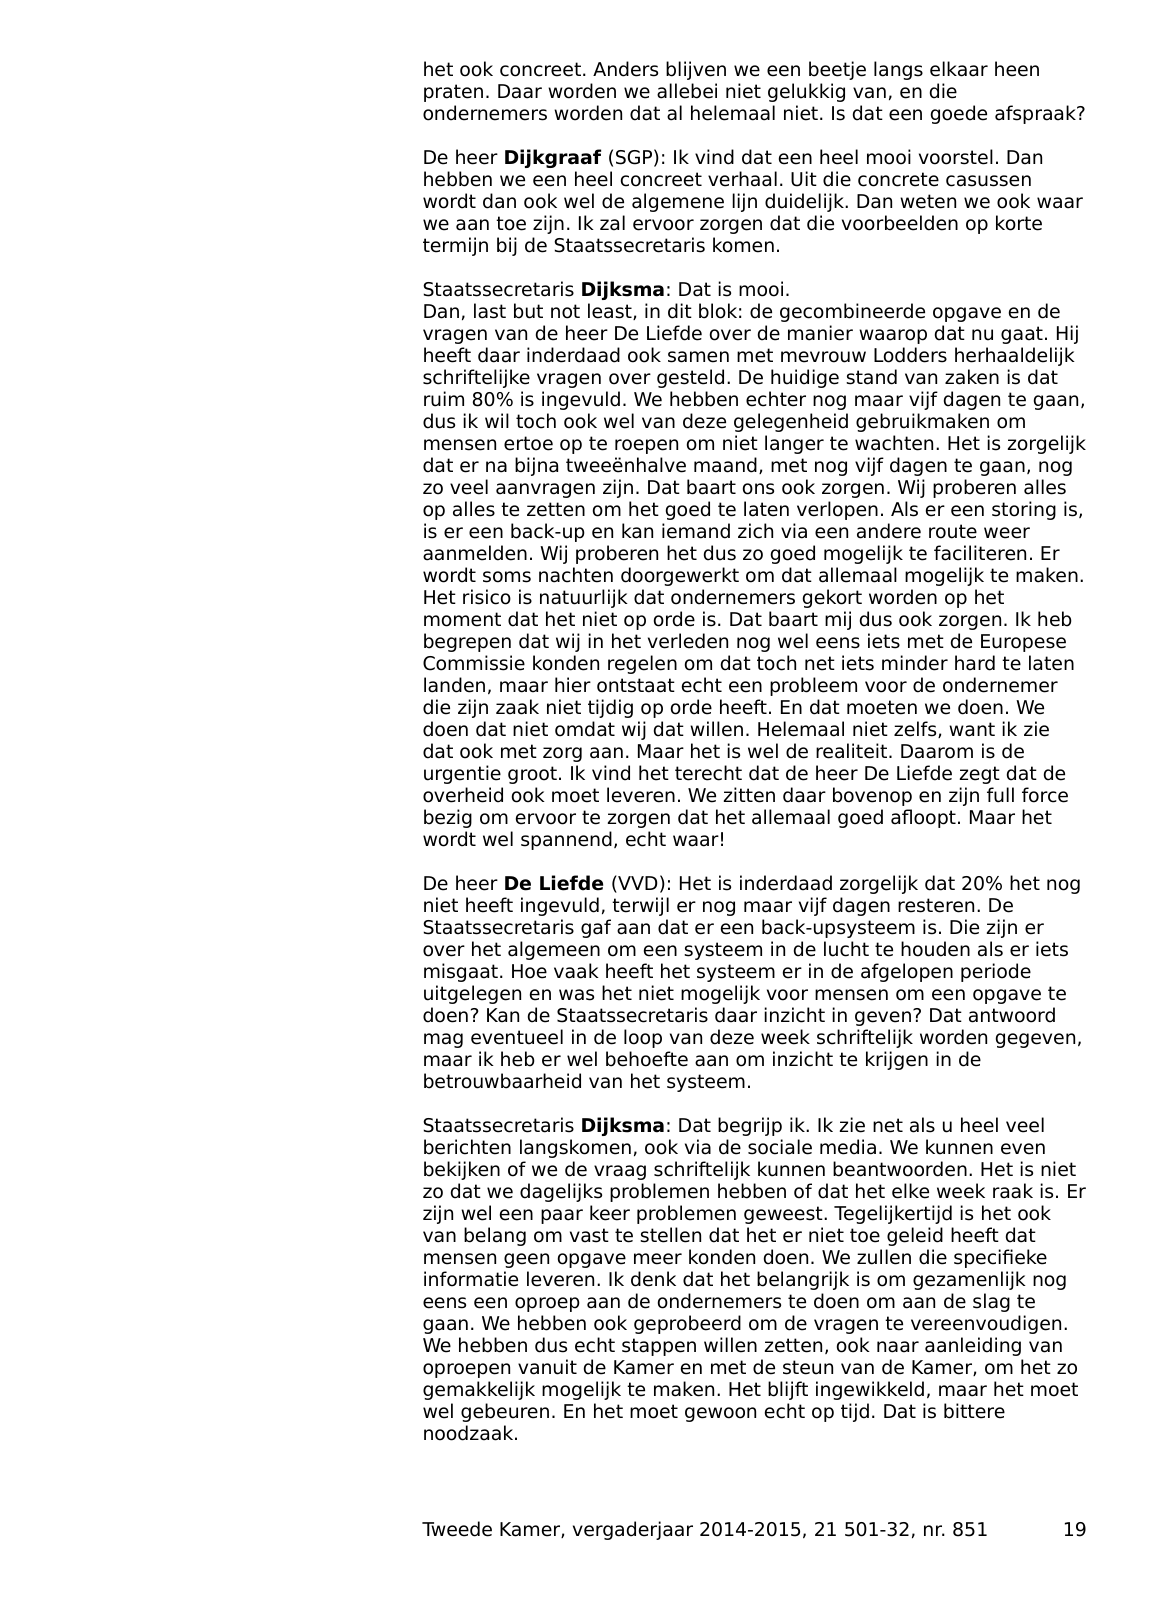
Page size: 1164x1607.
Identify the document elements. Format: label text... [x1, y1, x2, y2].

text De heer De Liefde (VVD): Het is inderdaad zorgelijk dat 20% het nog niet heeft ingevuld, terwijl er nog maar vijf dagen resteren. De Staatssecretaris gaf aan dat er een back-upsysteem is. Die zijn er over het algemeen om een systeem in de lucht te houden als er iets misgaat. Hoe vaak heeft het systeem er in de afgelopen periode uitgelegen en was het niet mogelijk voor mensen om een opgave te doen? Kan de Staatssecretaris daar inzicht in geven? Dat antwoord mag eventueel in de loop van deze week schriftelijk worden gegeven, maar ik heb er wel behoefte aan om inzicht te krijgen in de betrouwbaarheid van het systeem. [422, 873, 1087, 1093]
text Staatssecretaris Dijksma: Dat begrijp ik. Ik zie net als u heel veel berichten langskomen, ook via de sociale media. We kunnen even bekijken of we de vraag schriftelijk kunnen beantwoorden. Het is niet zo dat we dagelijks problemen hebben of dat het elke week raak is. Er zijn wel een paar keer problemen geweest. Tegelijkertijd is het ook van belang om vast te stellen dat het er niet toe geleid heeft dat mensen geen opgave meer konden doen. We zullen die specifieke informatie leveren. Ik denk dat het belangrijk is om gezamenlijk nog eens een oproep aan de ondernemers te doen om aan de slag te gaan. We hebben ook geprobeerd om de vragen te vereenvoudigen. We hebben dus echt stappen willen zetten, ook naar aanleiding van oproepen vanuit de Kamer en met de steun van de Kamer, om het zo gemakkelijk mogelijk te maken. Het blijft ingewikkeld, maar het moet wel gebeuren. En het moet gewoon echt op tijd. Dat is bittere noodzaak. [422, 1115, 1087, 1444]
text De heer Dijkgraaf (SGP): Ik vind dat een heel mooi voorstel. Dan hebben we een heel concreet verhaal. Uit die concrete casussen wordt dan ook wel de algemene lijn duidelijk. Dan weten we ook waar we aan toe zijn. Ik zal ervoor zorgen dat die voorbeelden op korte termijn bij de Staatssecretaris komen. [422, 147, 1087, 257]
text Staatssecretaris Dijksma: Dat is mooi. [422, 279, 1087, 301]
text Dan, last but not least, in dit blok: de gecombineerde opgave en de vragen van de heer De Liefde over de manier waarop dat nu gaat. Hij heeft daar inderdaad ook samen met mevrouw Lodders herhaaldelijk schriftelijke vragen over gesteld. De huidige stand van zaken is dat ruim 80% is ingevuld. We hebben echter nog maar vijf dagen te gaan, dus ik wil toch ook wel van deze gelegenheid gebruikmaken om mensen ertoe op te roepen om niet langer te wachten. Het is zorgelijk dat er na bijna tweeënhalve maand, met nog vijf dagen te gaan, nog zo veel aanvragen zijn. Dat baart ons ook zorgen. Wij proberen alles op alles te zetten om het goed te laten verlopen. Als er een storing is, is er een back-up en kan iemand zich via een andere route weer aanmelden. Wij proberen het dus zo goed mogelijk te faciliteren. Er wordt soms nachten doorgewerkt om dat allemaal mogelijk te maken. Het risico is natuurlijk dat ondernemers gekort worden op het moment dat het niet op orde is. Dat baart mij dus ook zorgen. Ik heb begrepen dat wij in het verleden nog wel eens iets met de Europese Commissie konden regelen om dat toch net iets minder hard te laten landen, maar hier ontstaat echt een probleem voor de ondernemer die zijn zaak niet tijdig op orde heeft. En dat moeten we doen. We doen dat niet omdat wij dat willen. Helemaal niet zelfs, want ik zie dat ook met zorg aan. Maar het is wel de realiteit. Daarom is de urgentie groot. Ik vind het terecht dat de heer De Liefde zegt dat de overheid ook moet leveren. We zitten daar bovenop en zijn full force bezig om ervoor te zorgen dat het allemaal goed afloopt. Maar het wordt wel spannend, echt waar! [422, 301, 1087, 851]
text het ook concreet. Anders blijven we een beetje langs elkaar heen praten. Daar worden we allebei niet gelukkig van, en die ondernemers worden dat al helemaal niet. Is dat een goede afspraak? [422, 59, 1087, 125]
